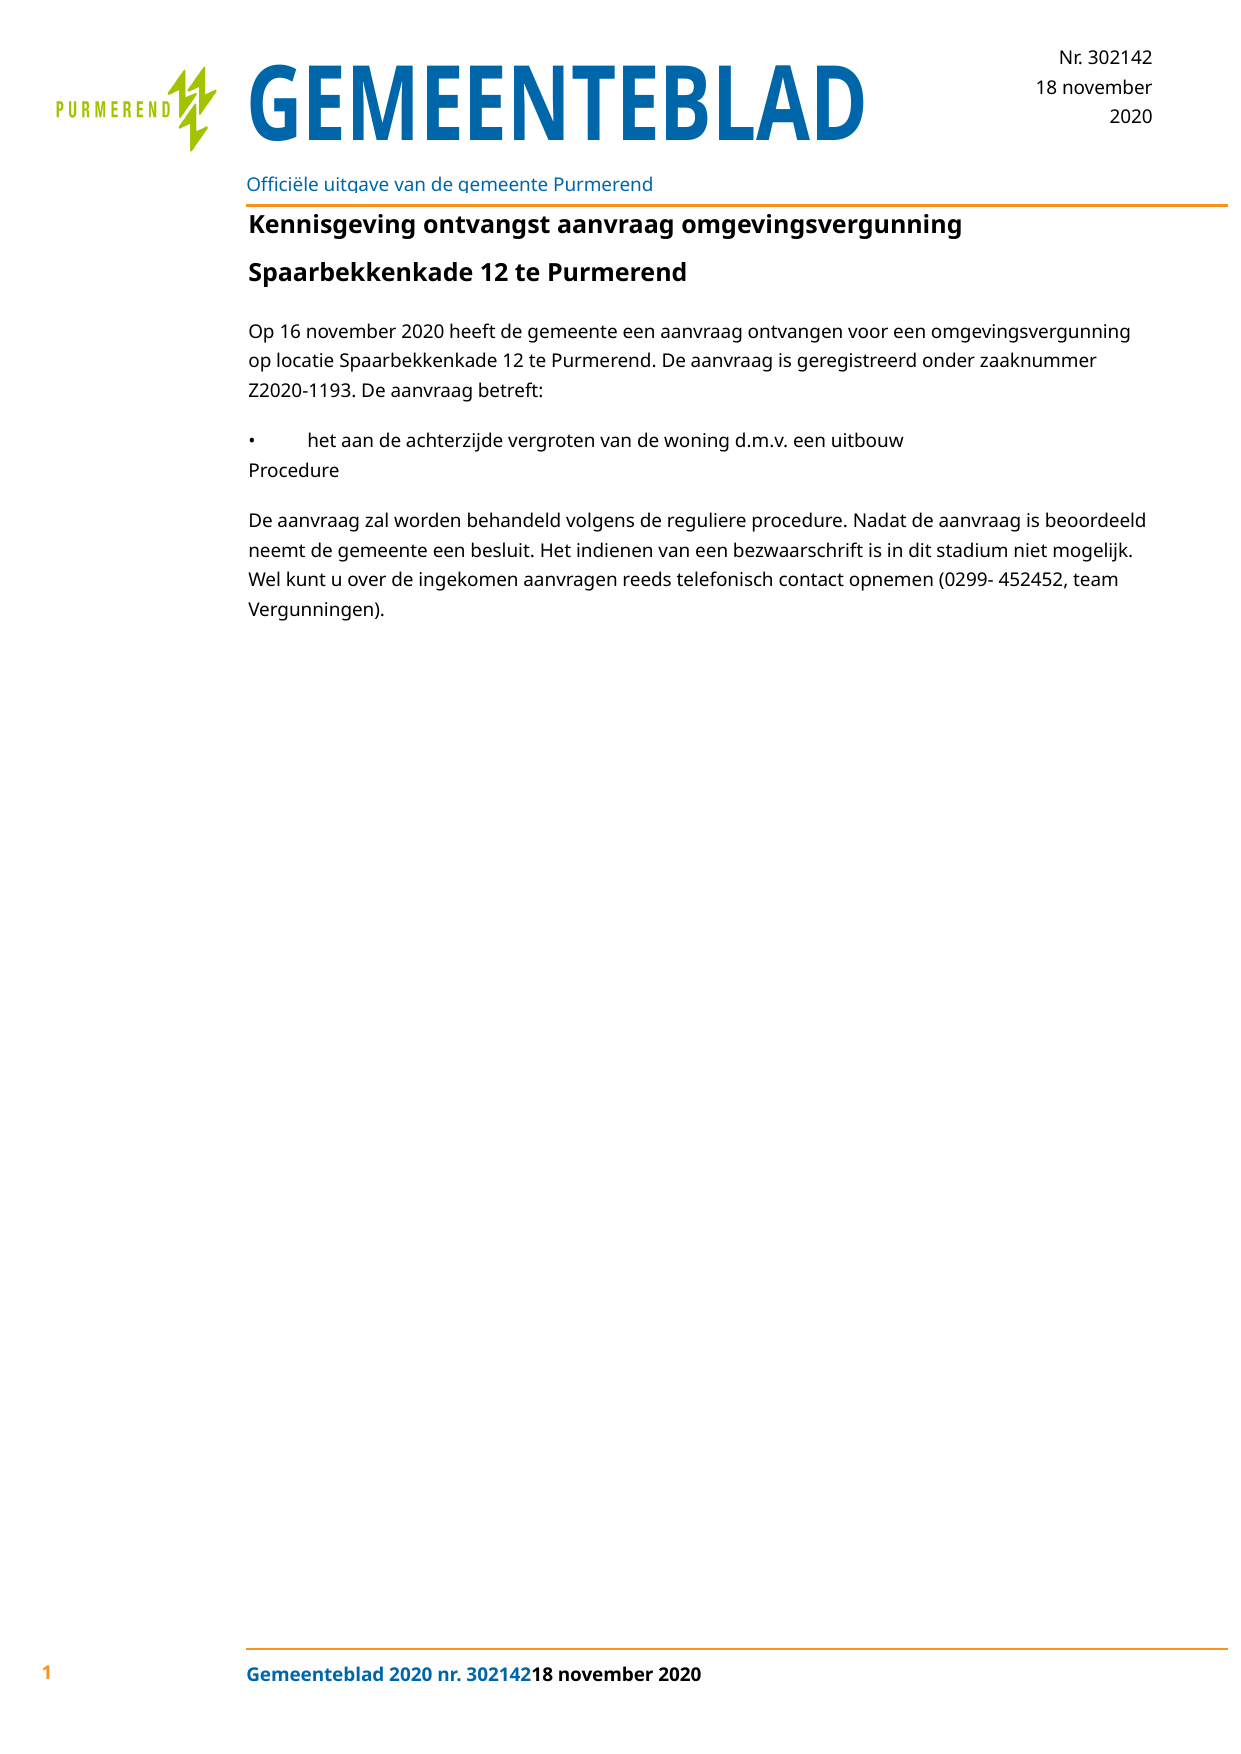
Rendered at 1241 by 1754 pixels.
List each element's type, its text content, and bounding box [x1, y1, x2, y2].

picture [41, 47, 231, 172]
text Kennisgeving ontvangst aanvraag omgevingsvergunning Spaarbekkenkade 12 te Purmerend [248, 207, 1152, 288]
text Procedure [248, 457, 1152, 483]
text De aanvraag zal worden behandeld volgens de reguliere procedure. Nadat de aanvraag is beoordeeld neemt de gemeente een besluit. Het indienen van een bezwaarschrift is in dit stadium niet mogelijk. Wel kunt u over de ingekomen aanvragen reeds telefonisch contact opnemen (0299- 452452, team Vergunningen). [248, 507, 1152, 622]
text Op 16 november 2020 heeft de gemeente een aanvraag ontvangen voor een omgevingsvergunning op locatie Spaarbekkenkade 12 te Purmerend. De aanvraag is geregistreerd onder zaaknummer Z2020-1193. De aanvraag betreft: [248, 318, 1152, 403]
list het aan de achterzijde vergroten van de woning d.m.v. een uitbouw [248, 427, 1152, 453]
